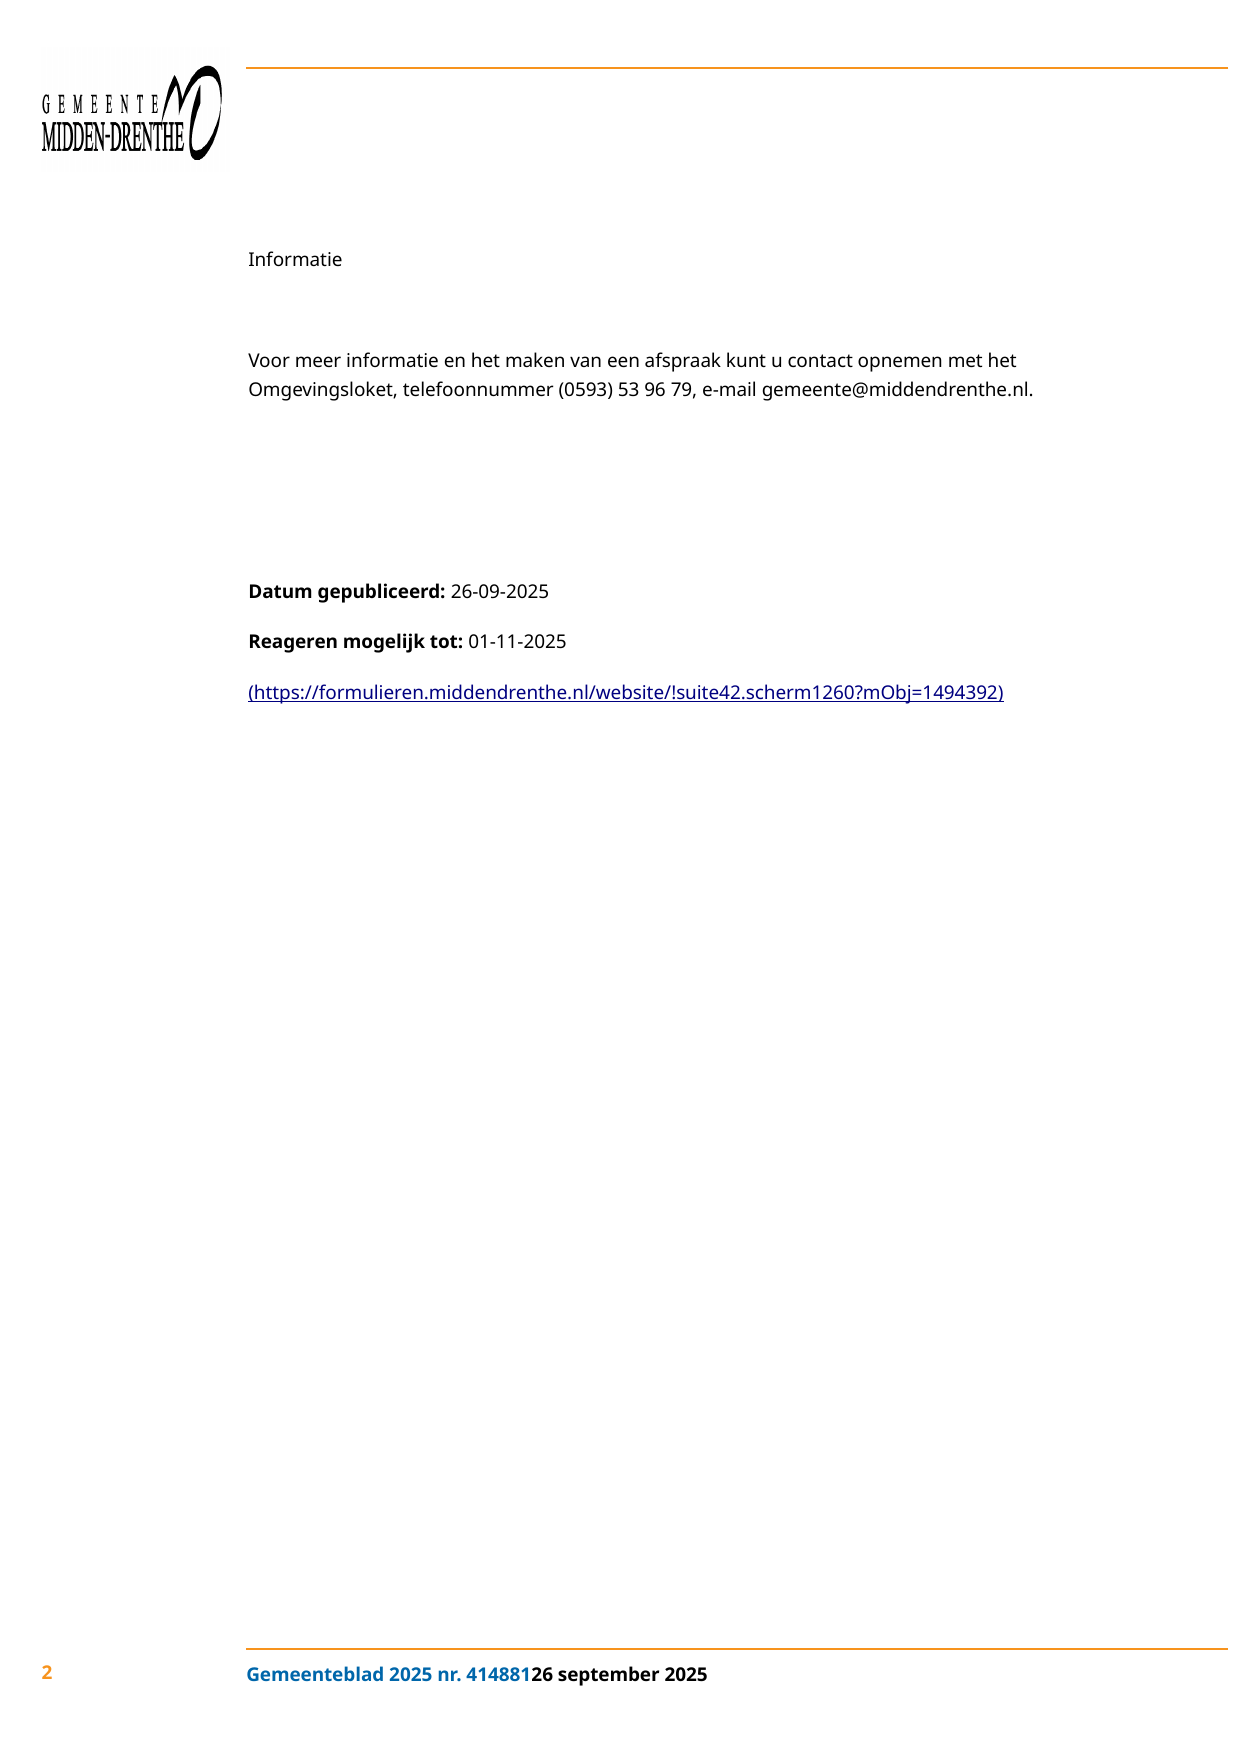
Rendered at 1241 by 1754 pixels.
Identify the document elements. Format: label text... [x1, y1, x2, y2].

text (https://formulieren.middendrenthe.nl/website/!suite42.scherm1260?mObj=1494392) [248, 679, 1152, 705]
text Informatie [248, 246, 1152, 272]
text Datum gepubliceerd: 26-09-2025 [248, 578, 1152, 604]
text Reageren mogelijk tot: 01-11-2025 [248, 628, 1152, 654]
text Voor meer informatie en het maken van een afspraak kunt u contact opnemen met het Omgevingsloket, telefoonnummer (0593) 53 96 79, e-mail gemeente@middendrenthe.nl. [248, 347, 1152, 402]
picture [41, 47, 231, 172]
